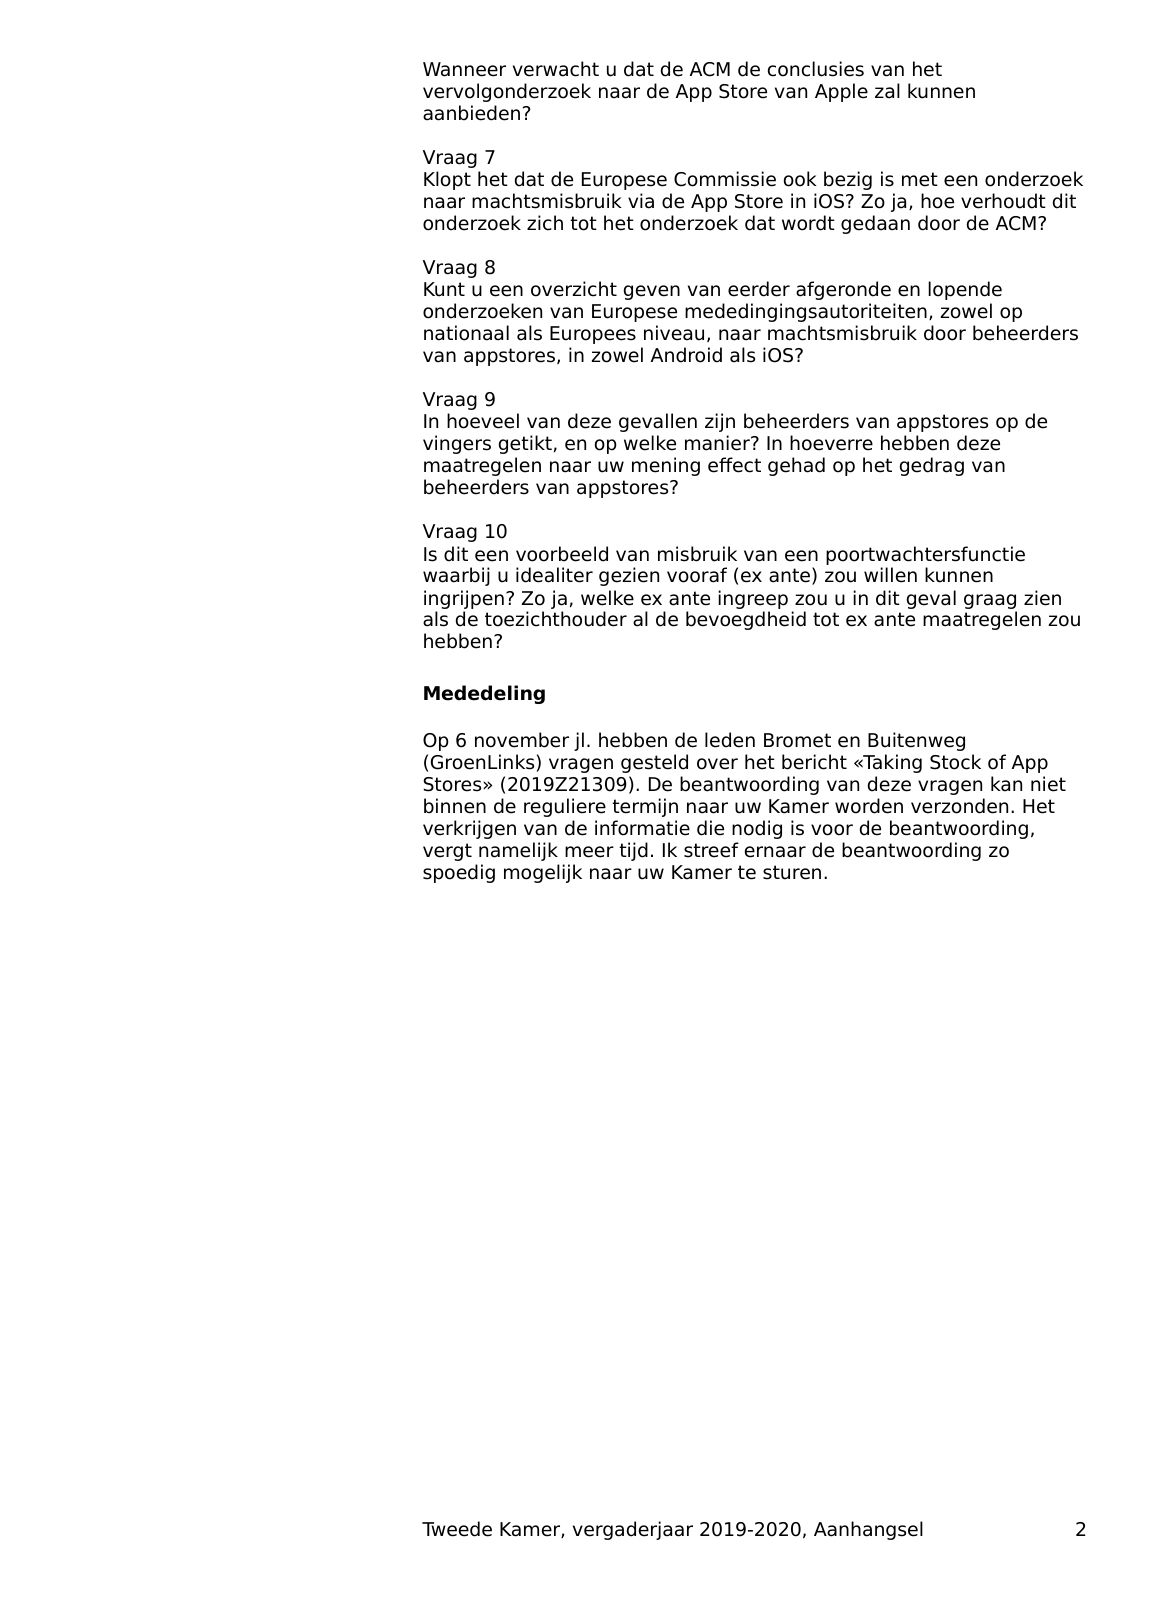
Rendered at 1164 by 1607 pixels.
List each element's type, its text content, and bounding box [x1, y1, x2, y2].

text Vraag 7 [422, 147, 1087, 169]
text Wanneer verwacht u dat de ACM de conclusies van het vervolgonderzoek naar de App Store van Apple zal kunnen aanbieden? [422, 59, 1087, 125]
text Is dit een voorbeeld van misbruik van een poortwachtersfunctie waarbij u idealiter gezien vooraf (ex ante) zou willen kunnen ingrijpen? Zo ja, welke ex ante ingreep zou u in dit geval graag zien als de toezichthouder al de bevoegdheid tot ex ante maatregelen zou hebben? [422, 543, 1087, 653]
text In hoeveel van deze gevallen zijn beheerders van appstores op de vingers getikt, en op welke manier? In hoeverre hebben deze maatregelen naar uw mening effect gehad op het gedrag van beheerders van appstores? [422, 411, 1087, 499]
text Op 6 november jl. hebben de leden Bromet en Buitenweg (GroenLinks) vragen gesteld over het bericht «Taking Stock of App Stores» (2019Z21309). De beantwoording van deze vragen kan niet binnen de reguliere termijn naar uw Kamer worden verzonden. Het verkrijgen van de informatie die nodig is voor de beantwoording, vergt namelijk meer tijd. Ik streef ernaar de beantwoording zo spoedig mogelijk naar uw Kamer te sturen. [422, 730, 1087, 884]
subtitle Mededeling [422, 683, 1087, 705]
text Vraag 10 [422, 521, 1087, 543]
text Vraag 8 [422, 257, 1087, 279]
text Klopt het dat de Europese Commissie ook bezig is met een onderzoek naar machtsmisbruik via de App Store in iOS? Zo ja, hoe verhoudt dit onderzoek zich tot het onderzoek dat wordt gedaan door de ACM? [422, 169, 1087, 235]
text Vraag 9 [422, 389, 1087, 411]
text Kunt u een overzicht geven van eerder afgeronde en lopende onderzoeken van Europese mededingingsautoriteiten, zowel op nationaal als Europees niveau, naar machtsmisbruik door beheerders van appstores, in zowel Android als iOS? [422, 279, 1087, 367]
